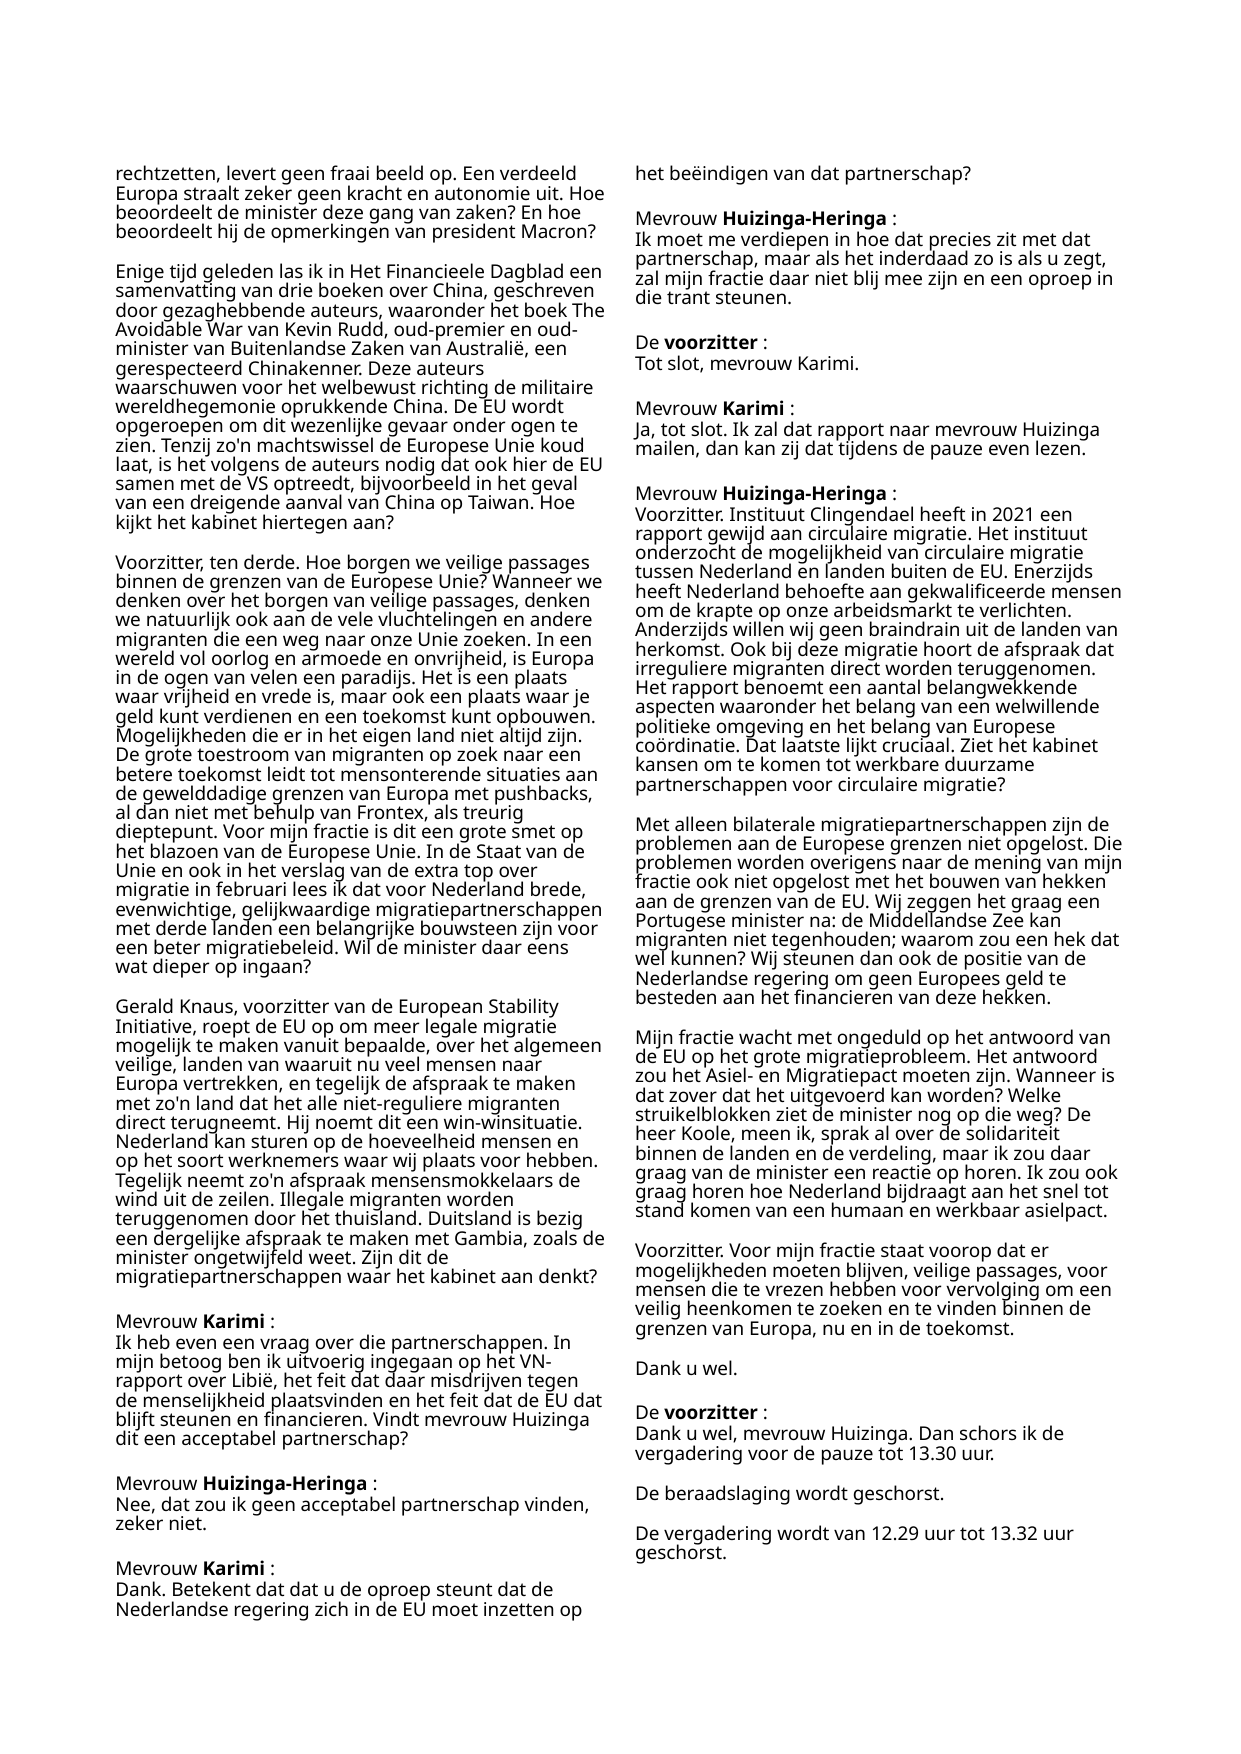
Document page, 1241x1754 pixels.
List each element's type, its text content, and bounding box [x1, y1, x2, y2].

text Met alleen bilaterale migratiepartnerschappen zijn de problemen aan de Europese grenzen niet opgelost. Die problemen worden overigens naar de mening van mijn fractie ook niet opgelost met het bouwen van hekken aan de grenzen van de EU. Wij zeggen het graag een Portugese minister na: de Middellandse Zee kan migranten niet tegenhouden; waarom zou een hek dat wel kunnen? Wij steunen dan ook de positie van de Nederlandse regering om geen Europees geld te besteden aan het financieren van deze hekken. [635, 816, 1125, 1008]
text De voorzitter : [635, 329, 1125, 355]
text Mevrouw Huizinga-Heringa : [635, 205, 1125, 231]
text Mevrouw Karimi : [115, 1556, 605, 1581]
text Tot slot, mevrouw Karimi. [635, 355, 1125, 374]
text Ja, tot slot. Ik zal dat rapport naar mevrouw Huizinga mailen, dan kan zij dat tijdens de pauze even lezen. [635, 421, 1125, 459]
text Enige tijd geleden las ik in Het Financieele Dagblad een samenvatting van drie boeken over China, geschreven door gezaghebbende auteurs, waaronder het boek The Avoidable War van Kevin Rudd, oud-premier en oud-minister van Buitenlandse Zaken van Australië, een gerespecteerd Chinakenner. Deze auteurs waarschuwen voor het welbewust richting de militaire wereldhegemonie oprukkende China. De EU wordt opgeroepen om dit wezenlijke gevaar onder ogen te zien. Tenzij zo'n machtswissel de Europese Unie koud laat, is het volgens de auteurs nodig dat ook hier de EU samen met de VS optreedt, bijvoorbeeld in het geval van een dreigende aanval van China op Taiwan. Hoe kijkt het kabinet hiertegen aan? [115, 263, 605, 533]
text Voorzitter. Voor mijn fractie staat voorop dat er mogelijkheden moeten blijven, veilige passages, voor mensen die te vrezen hebben voor vervolging om een veilig heenkomen te zoeken en te vinden binnen de grenzen van Europa, nu en in de toekomst. [635, 1242, 1125, 1339]
text De vergadering wordt van 12.29 uur tot 13.32 uur geschorst. [635, 1525, 1125, 1563]
text het beëindigen van dat partnerschap? [635, 165, 1125, 184]
text Voorzitter. Instituut Clingendael heeft in 2021 een rapport gewijd aan circulaire migratie. Het instituut onderzocht de mogelijkheid van circulaire migratie tussen Nederland en landen buiten de EU. Enerzijds heeft Nederland behoefte aan gekwalificeerde mensen om de krapte op onze arbeidsmarkt te verlichten. Anderzijds willen wij geen braindrain uit de landen van herkomst. Ook bij deze migratie hoort de afspraak dat irreguliere migranten direct worden teruggenomen. Het rapport benoemt een aantal belangwekkende aspecten waaronder het belang van een welwillende politieke omgeving en het belang van Europese coördinatie. Dat laatste lijkt cruciaal. Ziet het kabinet kansen om te komen tot werkbare duurzame partnerschappen voor circulaire migratie? [635, 506, 1125, 795]
text Nee, dat zou ik geen acceptabel partnerschap vinden, zeker niet. [115, 1496, 605, 1535]
text rechtzetten, levert geen fraai beeld op. Een verdeeld Europa straalt zeker geen kracht en autonomie uit. Hoe beoordeelt de minister deze gang van zaken? En hoe beoordeelt hij de opmerkingen van president Macron? [115, 165, 605, 242]
text Mevrouw Huizinga-Heringa : [635, 480, 1125, 506]
text Dank u wel, mevrouw Huizinga. Dan schors ik de vergadering voor de pauze tot 13.30 uur. [635, 1425, 1125, 1464]
text Mijn fractie wacht met ongeduld op het antwoord van de EU op het grote migratieprobleem. Het antwoord zou het Asiel- en Migratiepact moeten zijn. Wanneer is dat zover dat het uitgevoerd kan worden? Welke struikelblokken ziet de minister nog op die weg? De heer Koole, meen ik, sprak al over de solidariteit binnen de landen en de verdeling, maar ik zou daar graag van de minister een reactie op horen. Ik zou ook graag horen hoe Nederland bijdraagt aan het snel tot stand komen van een humaan en werkbaar asielpact. [635, 1029, 1125, 1222]
text Dank u wel. [635, 1359, 1125, 1379]
text Dank. Betekent dat dat u de oproep steunt dat de Nederlandse regering zich in de EU moet inzetten op [115, 1581, 605, 1620]
text De beraadslaging wordt geschorst. [635, 1485, 1125, 1504]
text De voorzitter : [635, 1399, 1125, 1425]
text Mevrouw Karimi : [635, 395, 1125, 421]
text Mevrouw Huizinga-Heringa : [115, 1470, 605, 1496]
text Ik heb even een vraag over die partnerschappen. In mijn betoog ben ik uitvoerig ingegaan op het VN-rapport over Libië, het feit dat daar misdrijven tegen de menselijkheid plaatsvinden en het feit dat de EU dat blijft steunen en financieren. Vindt mevrouw Huizinga dit een acceptabel partnerschap? [115, 1334, 605, 1449]
text Ik moet me verdiepen in hoe dat precies zit met dat partnerschap, maar als het inderdaad zo is als u zegt, zal mijn fractie daar niet blij mee zijn en een oproep in die trant steunen. [635, 231, 1125, 308]
text Mevrouw Karimi : [115, 1308, 605, 1334]
text Gerald Knaus, voorzitter van de European Stability Initiative, roept de EU op om meer legale migratie mogelijk te maken vanuit bepaalde, over het algemeen veilige, landen van waaruit nu veel mensen naar Europa vertrekken, en tegelijk de afspraak te maken met zo'n land dat het alle niet-reguliere migranten direct terugneemt. Hij noemt dit een win-winsituatie. Nederland kan sturen op de hoeveelheid mensen en op het soort werknemers waar wij plaats voor hebben. Tegelijk neemt zo'n afspraak mensensmokkelaars de wind uit de zeilen. Illegale migranten worden teruggenomen door het thuisland. Duitsland is bezig een dergelijke afspraak te maken met Gambia, zoals de minister ongetwijfeld weet. Zijn dit de migratiepartnerschappen waar het kabinet aan denkt? [115, 998, 605, 1287]
text Voorzitter, ten derde. Hoe borgen we veilige passages binnen de grenzen van de Europese Unie? Wanneer we denken over het borgen van veilige passages, denken we natuurlijk ook aan de vele vluchtelingen en andere migranten die een weg naar onze Unie zoeken. In een wereld vol oorlog en armoede en onvrijheid, is Europa in de ogen van velen een paradijs. Het is een plaats waar vrijheid en vrede is, maar ook een plaats waar je geld kunt verdienen en een toekomst kunt opbouwen. Mogelijkheden die er in het eigen land niet altijd zijn. De grote toestroom van migranten op zoek naar een betere toekomst leidt tot mensonterende situaties aan de gewelddadige grenzen van Europa met pushbacks, al dan niet met behulp van Frontex, als treurig dieptepunt. Voor mijn fractie is dit een grote smet op het blazoen van de Europese Unie. In de Staat van de Unie en ook in het verslag van de extra top over migratie in februari lees ik dat voor Nederland brede, evenwichtige, gelijkwaardige migratiepartnerschappen met derde landen een belangrijke bouwsteen zijn voor een beter migratiebeleid. Wil de minister daar eens wat dieper op ingaan? [115, 554, 605, 978]
